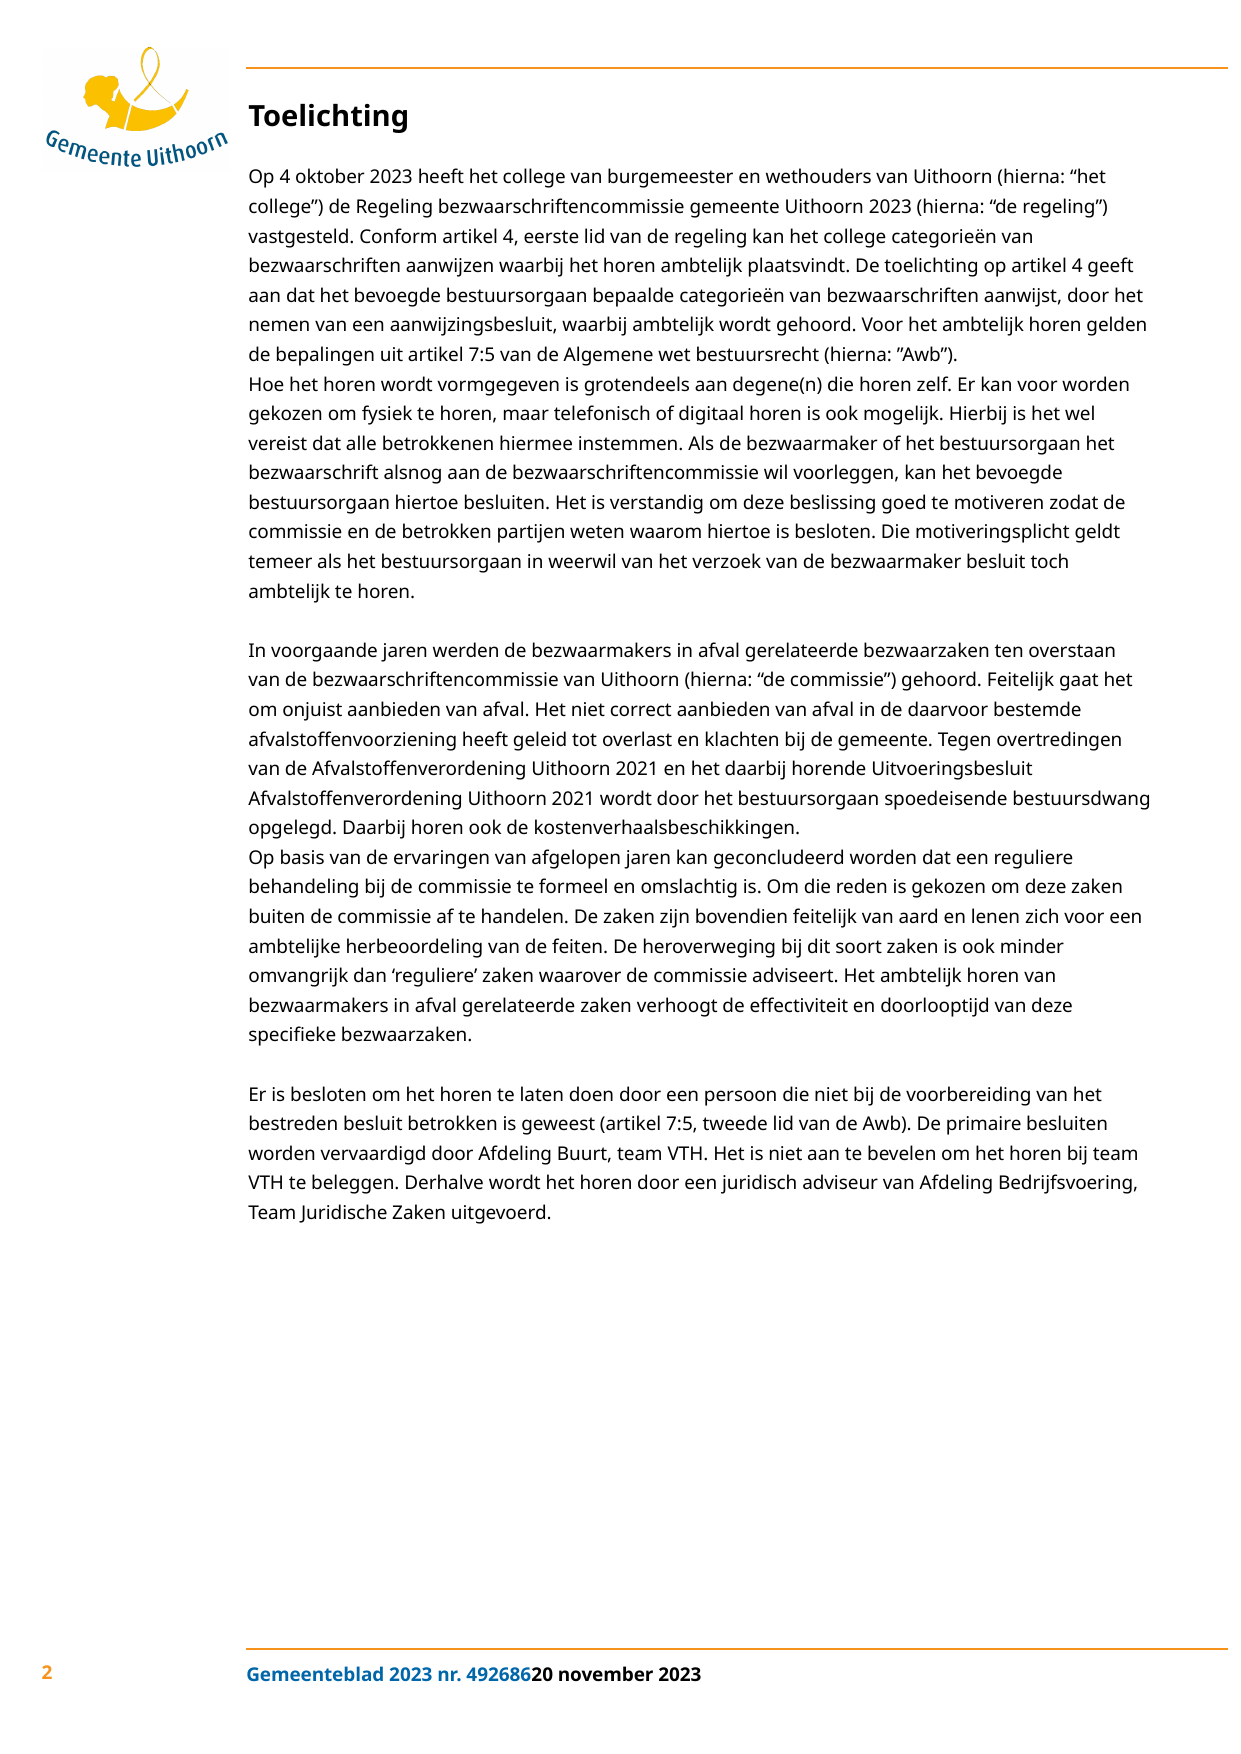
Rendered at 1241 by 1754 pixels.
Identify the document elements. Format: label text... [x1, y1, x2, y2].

text Op basis van de ervaringen van afgelopen jaren kan geconcludeerd worden dat een reguliere behandeling bij de commissie te formeel en omslachtig is. Om die reden is gekozen om deze zaken buiten de commissie af te handelen. De zaken zijn bovendien feitelijk van aard en lenen zich voor een ambtelijke herbeoordeling van de feiten. De heroverweging bij dit soort zaken is ook minder omvangrijk dan ‘reguliere’ zaken waarover de commissie adviseert. Het ambtelijk horen van bezwaarmakers in afval gerelateerde zaken verhoogt de effectiviteit en doorlooptijd van deze specifieke bezwaarzaken. [248, 844, 1152, 1047]
text Hoe het horen wordt vormgegeven is grotendeels aan degene(n) die horen zelf. Er kan voor worden gekozen om fysiek te horen, maar telefonisch of digitaal horen is ook mogelijk. Hierbij is het wel vereist dat alle betrokkenen hiermee instemmen. Als de bezwaarmaker of het bestuursorgaan het bezwaarschrift alsnog aan de bezwaarschriftencommissie wil voorleggen, kan het bevoegde bestuursorgaan hiertoe besluiten. Het is verstandig om deze beslissing goed te motiveren zodat de commissie en de betrokken partijen weten waarom hiertoe is besloten. Die motiveringsplicht geldt temeer als het bestuursorgaan in weerwil van het verzoek van de bezwaarmaker besluit toch ambtelijk te horen. [248, 371, 1152, 603]
picture [41, 47, 231, 172]
text In voorgaande jaren werden de bezwaarmakers in afval gerelateerde bezwaarzaken ten overstaan van de bezwaarschriftencommissie van Uithoorn (hierna: “de commissie”) gehoord. Feitelijk gaat het om onjuist aanbieden van afval. Het niet correct aanbieden van afval in de daarvoor bestemde afvalstoffenvoorziening heeft geleid tot overlast en klachten bij de gemeente. Tegen overtredingen van de Afvalstoffenverordening Uithoorn 2021 en het daarbij horende Uitvoeringsbesluit Afvalstoffenverordening Uithoorn 2021 wordt door het bestuursorgaan spoedeisende bestuursdwang opgelegd. Daarbij horen ook de kostenverhaalsbeschikkingen. [248, 637, 1152, 840]
text Toelichting [248, 95, 1152, 134]
text Er is besloten om het horen te laten doen door een persoon die niet bij de voorbereiding van het bestreden besluit betrokken is geweest (artikel 7:5, tweede lid van de Awb). De primaire besluiten worden vervaardigd door Afdeling Buurt, team VTH. Het is niet aan te bevelen om het horen bij team VTH te beleggen. Derhalve wordt het horen door een juridisch adviseur van Afdeling Bedrijfsvoering, Team Juridische Zaken uitgevoerd. [248, 1081, 1152, 1225]
text Op 4 oktober 2023 heeft het college van burgemeester en wethouders van Uithoorn (hierna: “het college”) de Regeling bezwaarschriftencommissie gemeente Uithoorn 2023 (hierna: “de regeling”) vastgesteld. Conform artikel 4, eerste lid van de regeling kan het college categorieën van bezwaarschriften aanwijzen waarbij het horen ambtelijk plaatsvindt. De toelichting op artikel 4 geeft aan dat het bevoegde bestuursorgaan bepaalde categorieën van bezwaarschriften aanwijst, door het nemen van een aanwijzingsbesluit, waarbij ambtelijk wordt gehoord. Voor het ambtelijk horen gelden de bepalingen uit artikel 7:5 van de Algemene wet bestuursrecht (hierna: ”Awb”). [248, 164, 1152, 367]
